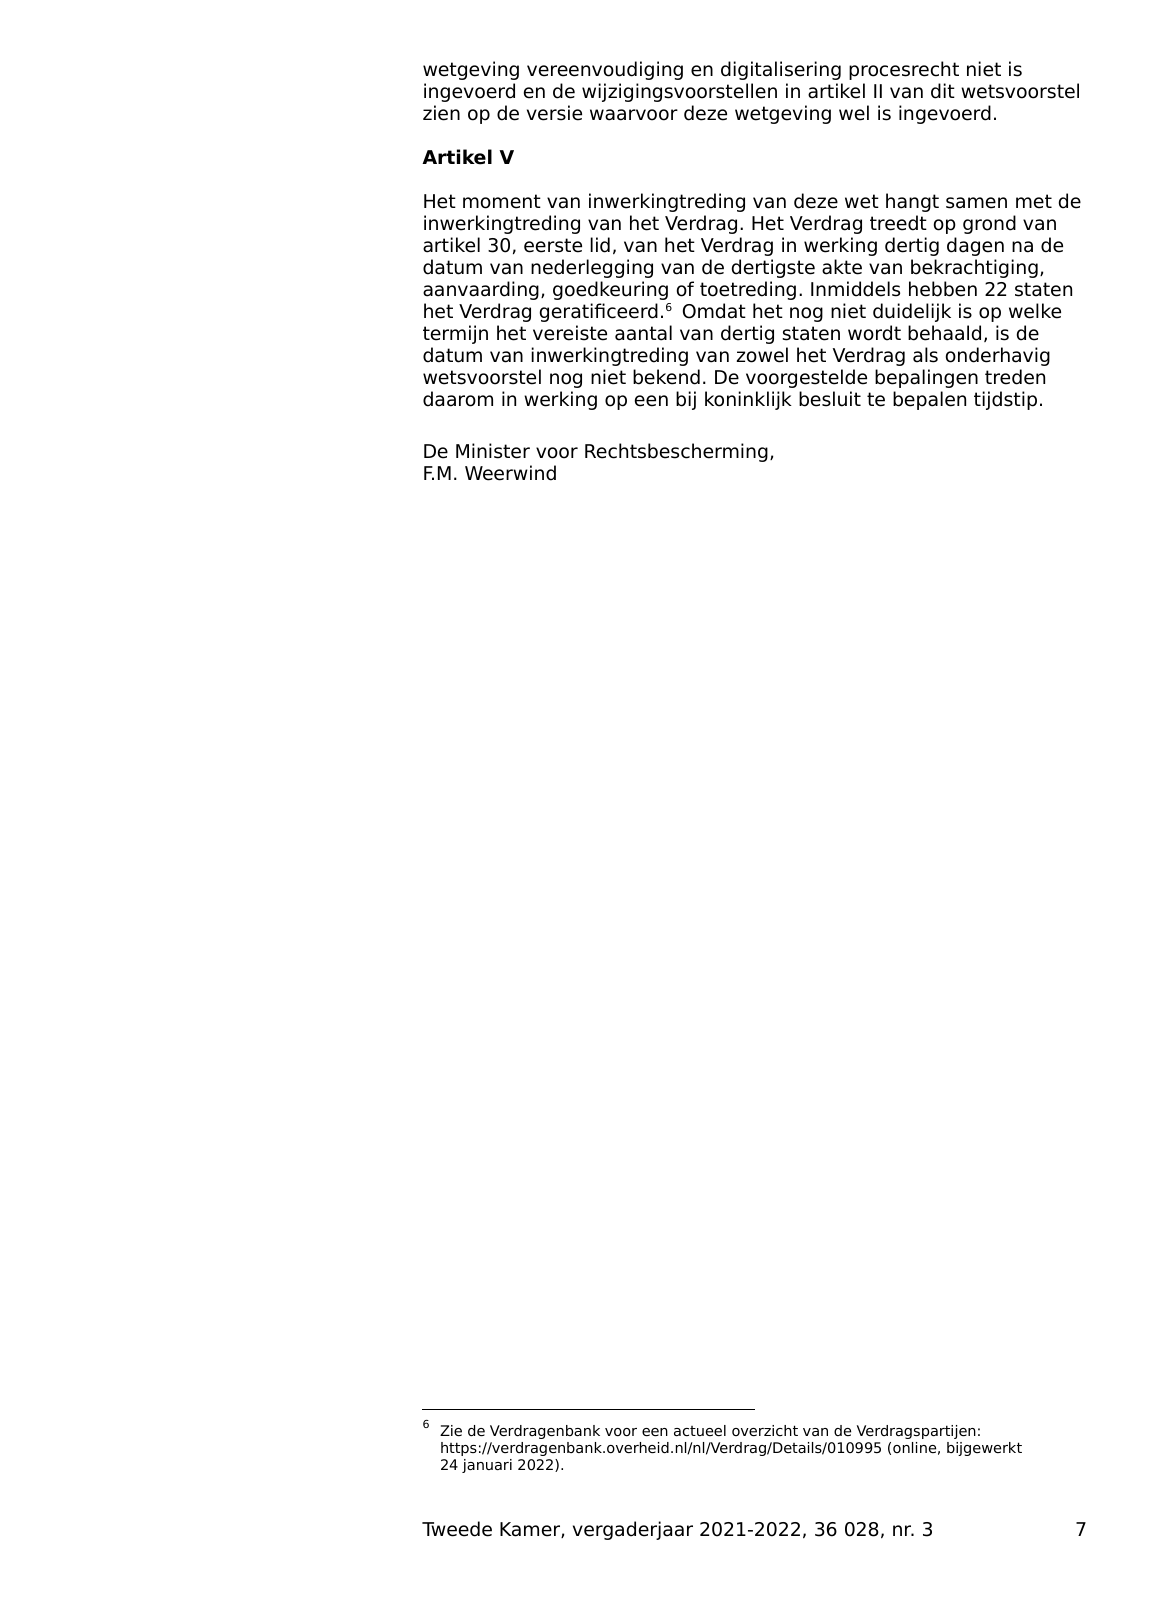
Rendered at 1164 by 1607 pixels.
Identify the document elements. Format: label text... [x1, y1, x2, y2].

text wetgeving vereenvoudiging en digitalisering procesrecht niet is ingevoerd en de wijzigingsvoorstellen in artikel II van dit wetsvoorstel zien op de versie waarvoor deze wetgeving wel is ingevoerd. [422, 59, 1087, 125]
subtitle Artikel V [422, 147, 1087, 169]
text De Minister voor Rechtsbescherming, F.M. Weerwind [422, 441, 1087, 485]
text Het moment van inwerkingtreding van deze wet hangt samen met de inwerkingtreding van het Verdrag. Het Verdrag treedt op grond van artikel 30, eerste lid, van het Verdrag in werking dertig dagen na de datum van nederlegging van de dertigste akte van bekrachtiging, aanvaarding, goedkeuring of toetreding. Inmiddels hebben 22 staten het Verdrag geratificeerd. Omdat het nog niet duidelijk is op welke termijn het vereiste aantal van dertig staten wordt behaald, is de datum van inwerkingtreding van zowel het Verdrag als onderhavig wetsvoorstel nog niet bekend. De voorgestelde bepalingen treden daarom in werking op een bij koninklijk besluit te bepalen tijdstip. [422, 191, 1087, 411]
text Zie de Verdragenbank voor een actueel overzicht van de Verdragspartijen: https://verdragenbank.overheid.nl/nl/Verdrag/Details/010995 (online, bijgewerkt 24 januari 2022). [422, 1418, 1087, 1474]
